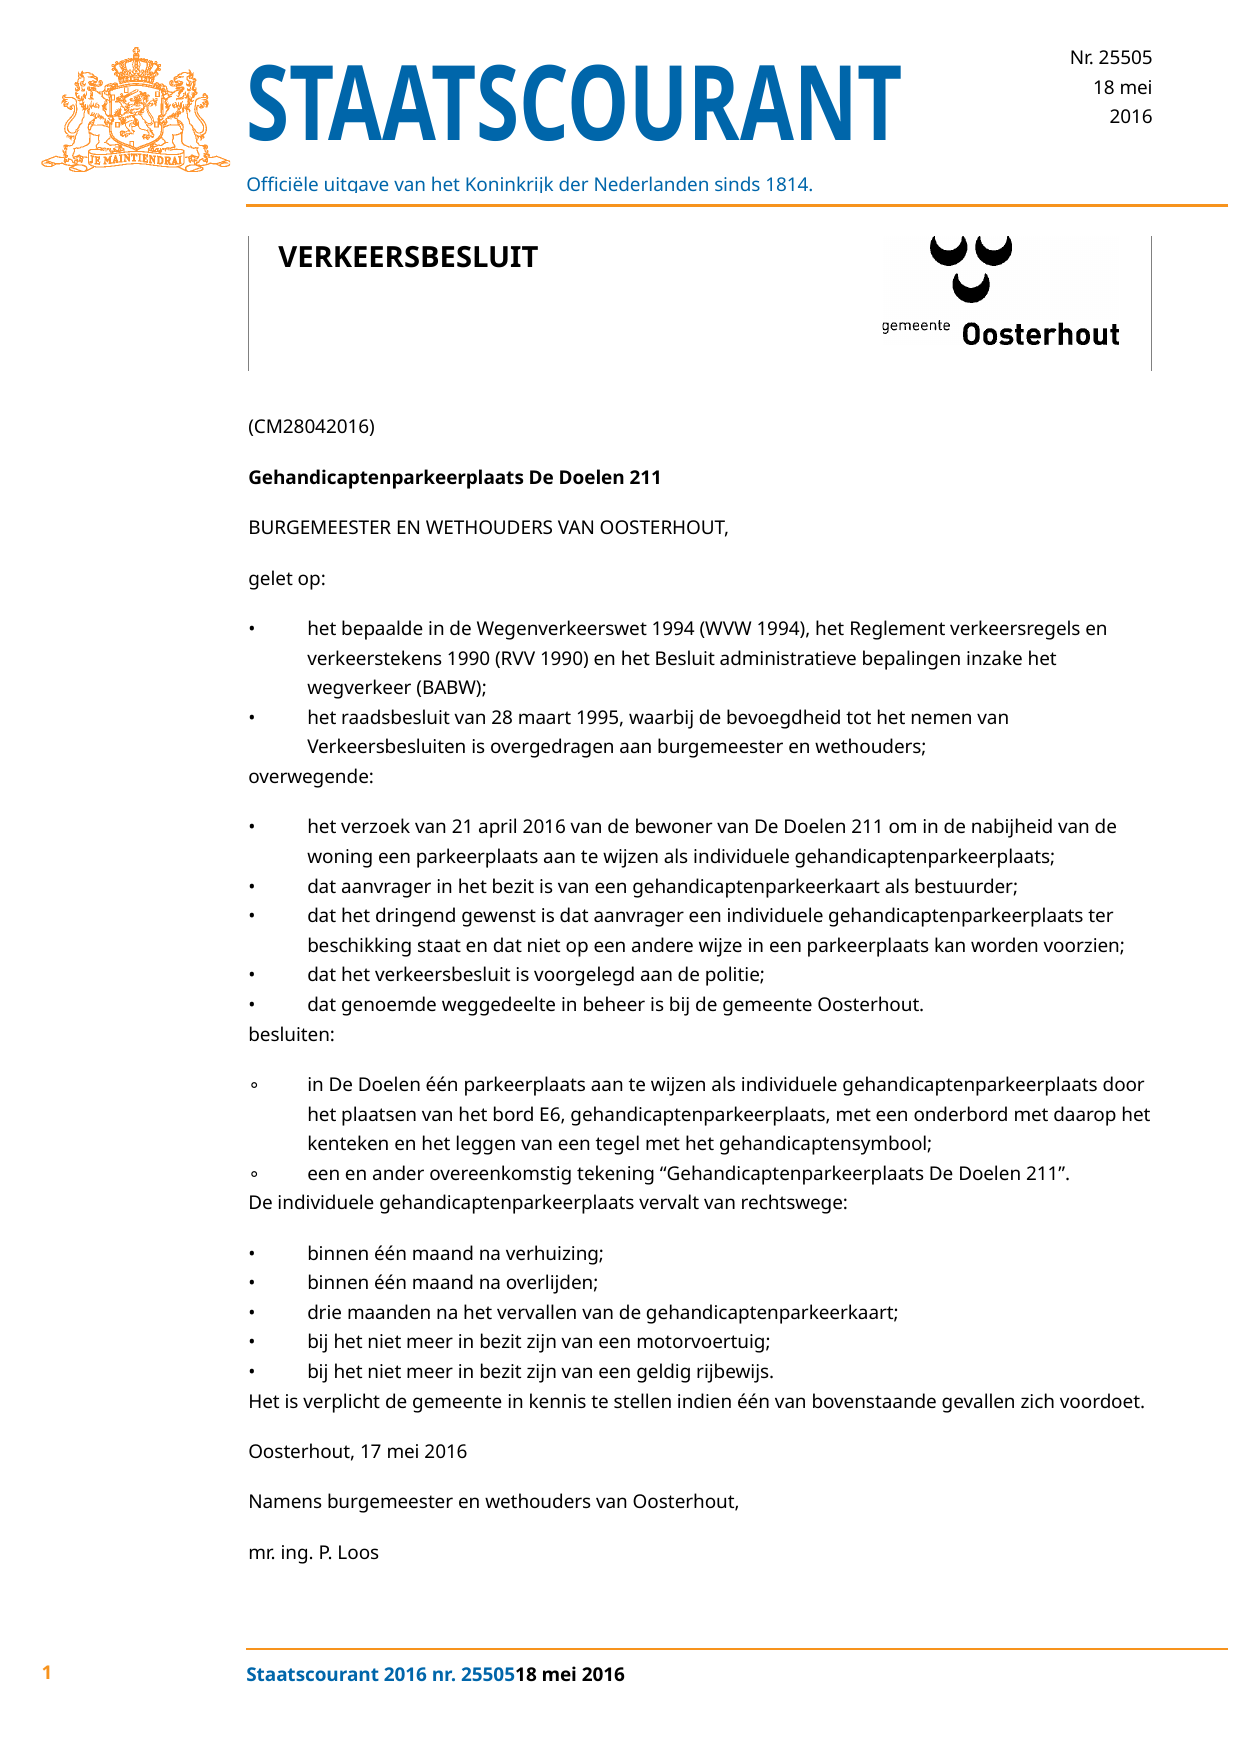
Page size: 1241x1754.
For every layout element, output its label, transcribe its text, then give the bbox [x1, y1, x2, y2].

list dat het verkeersbesluit is voorgelegd aan de politie; [248, 962, 1152, 987]
list bij het niet meer in bezit zijn van een motorvoertuig; [248, 1329, 1152, 1354]
table_header VERKEERSBESLUIT [249, 236, 850, 371]
list drie maanden na het vervallen van de gehandicaptenparkeerkaart; [248, 1299, 1152, 1325]
table_header [850, 236, 1151, 371]
list dat genoemde weggedeelte in beheer is bij de gemeente Oosterhout. [248, 991, 1152, 1017]
list het raadsbesluit van 28 maart 1995, waarbij de bevoegdheid tot het nemen van Verkeersbesluiten is overgedragen aan burgemeester en wethouders; [248, 704, 1152, 759]
list een en ander overeenkomstig tekening “Gehandicaptenparkeerplaats De Doelen 211”. [248, 1160, 1152, 1186]
list in De Doelen één parkeerplaats aan te wijzen als individuele gehandicaptenparkeerplaats door het plaatsen van het bord E6, gehandicaptenparkeerplaats, met een onderbord met daarop het kenteken en het leggen van een tegel met het gehandicaptensymbool; [248, 1071, 1152, 1156]
picture [882, 236, 1119, 345]
text gelet op: [248, 565, 1152, 591]
text BURGEMEESTER EN WETHOUDERS VAN OOSTERHOUT, [248, 514, 1152, 540]
text Het is verplicht de gemeente in kennis te stellen indien één van bovenstaande gevallen zich voordoet. [248, 1388, 1152, 1414]
text Gehandicaptenparkeerplaats De Doelen 211 [248, 464, 1152, 490]
text besluiten: [248, 1021, 1152, 1047]
text overwegende: [248, 763, 1152, 789]
list bij het niet meer in bezit zijn van een geldig rijbewijs. [248, 1358, 1152, 1384]
text Oosterhout, 17 mei 2016 [248, 1438, 1152, 1464]
list dat het dringend gewenst is dat aanvrager een individuele gehandicaptenparkeerplaats ter beschikking staat en dat niet op een andere wijze in een parkeerplaats kan worden voorzien; [248, 902, 1152, 958]
text Namens burgemeester en wethouders van Oosterhout, [248, 1489, 1152, 1514]
list het bepaalde in de Wegenverkeerswet 1994 (WVW 1994), het Reglement verkeersregels en verkeerstekens 1990 (RVV 1990) en het Besluit administratieve bepalingen inzake het wegverkeer (BABW); [248, 615, 1152, 700]
text mr. ing. P. Loos [248, 1539, 1152, 1565]
list dat aanvrager in het bezit is van een gehandicaptenparkeerkaart als bestuurder; [248, 873, 1152, 899]
list het verzoek van 21 april 2016 van de bewoner van De Doelen 211 om in de nabijheid van de woning een parkeerplaats aan te wijzen als individuele gehandicaptenparkeerplaats; [248, 814, 1152, 869]
text (CM28042016) [248, 414, 1152, 439]
picture [41, 47, 231, 172]
list binnen één maand na verhuizing; [248, 1240, 1152, 1266]
text De individuele gehandicaptenparkeerplaats vervalt van rechtswege: [248, 1189, 1152, 1215]
list binnen één maand na overlijden; [248, 1269, 1152, 1295]
